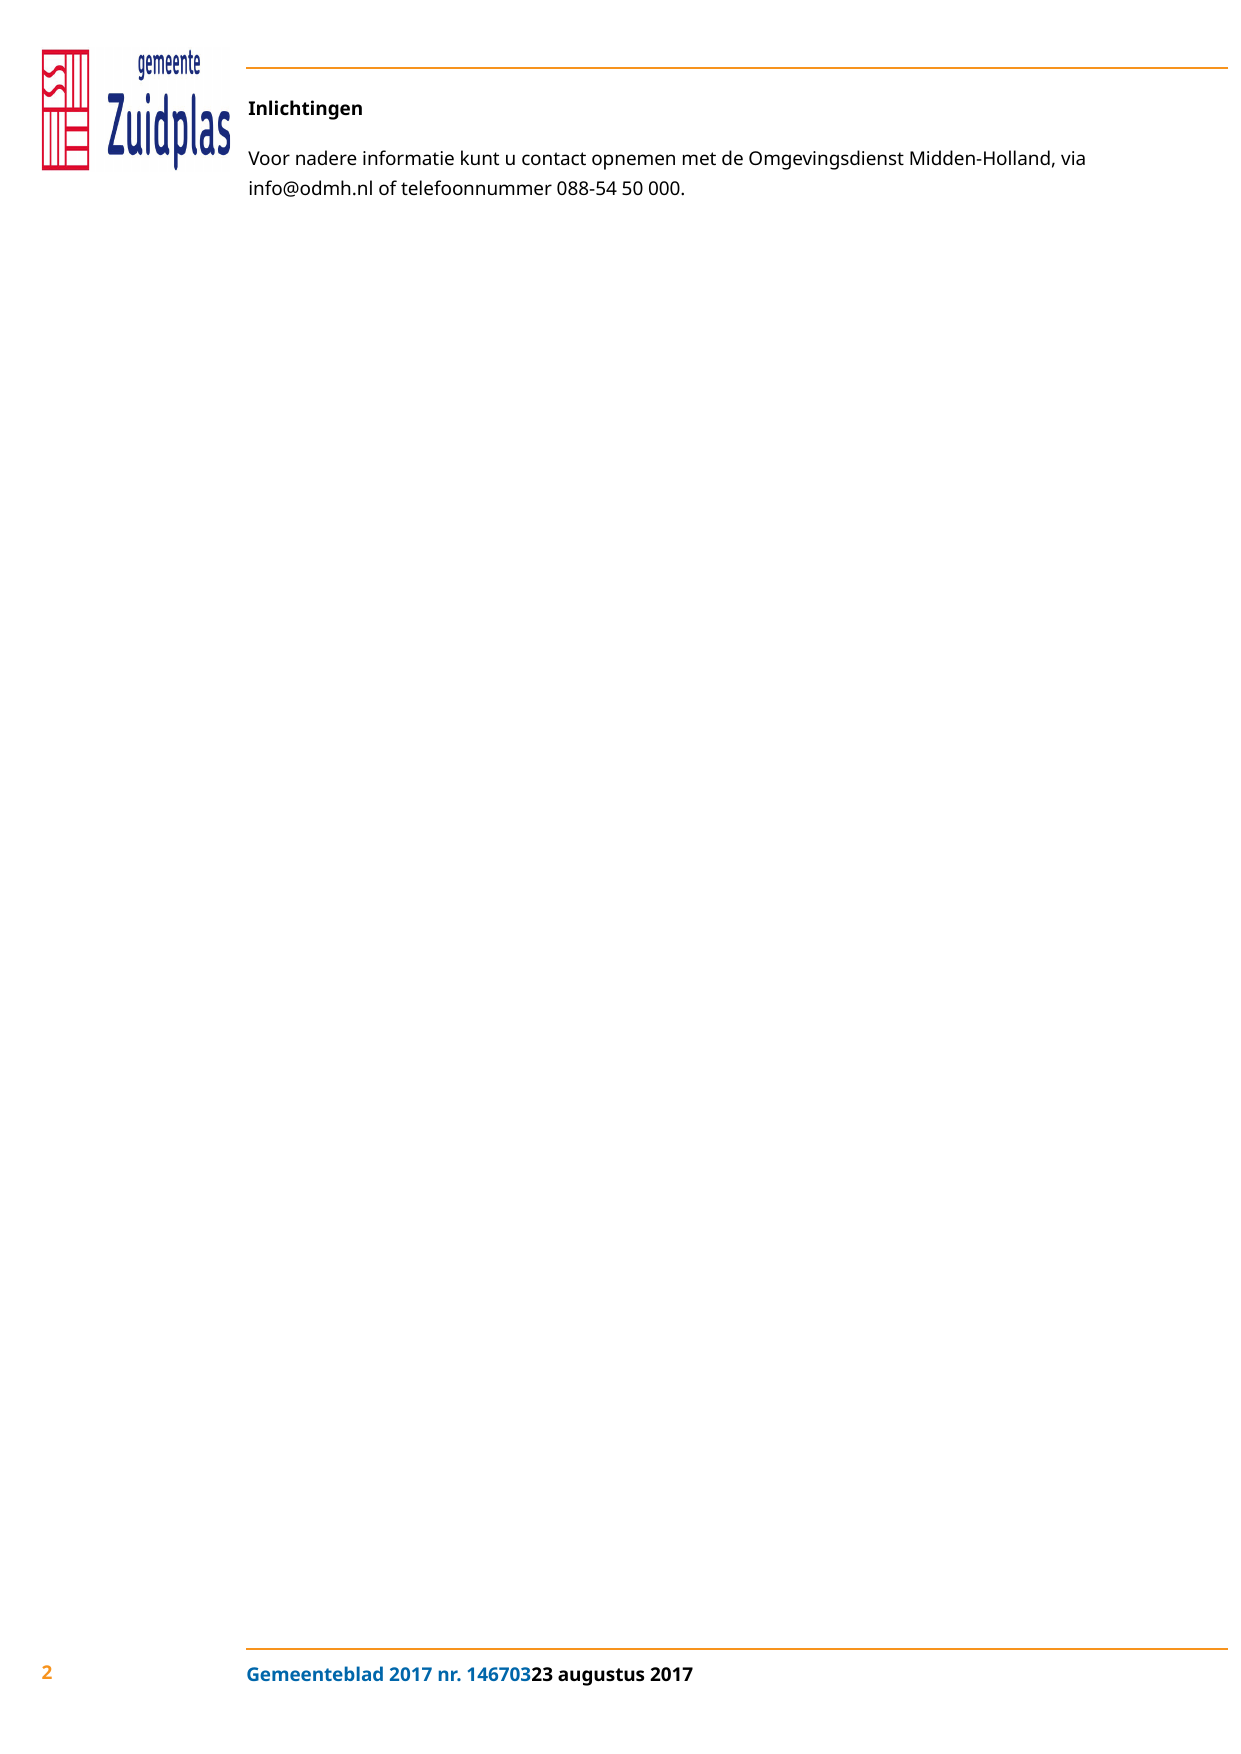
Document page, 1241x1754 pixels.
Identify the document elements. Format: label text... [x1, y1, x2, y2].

text Inlichtingen [248, 95, 1152, 121]
text Voor nadere informatie kunt u contact opnemen met de Omgevingsdienst Midden-Holland, via info@odmh.nl of telefoonnummer 088-54 50 000. [248, 145, 1152, 201]
picture [41, 47, 231, 172]
